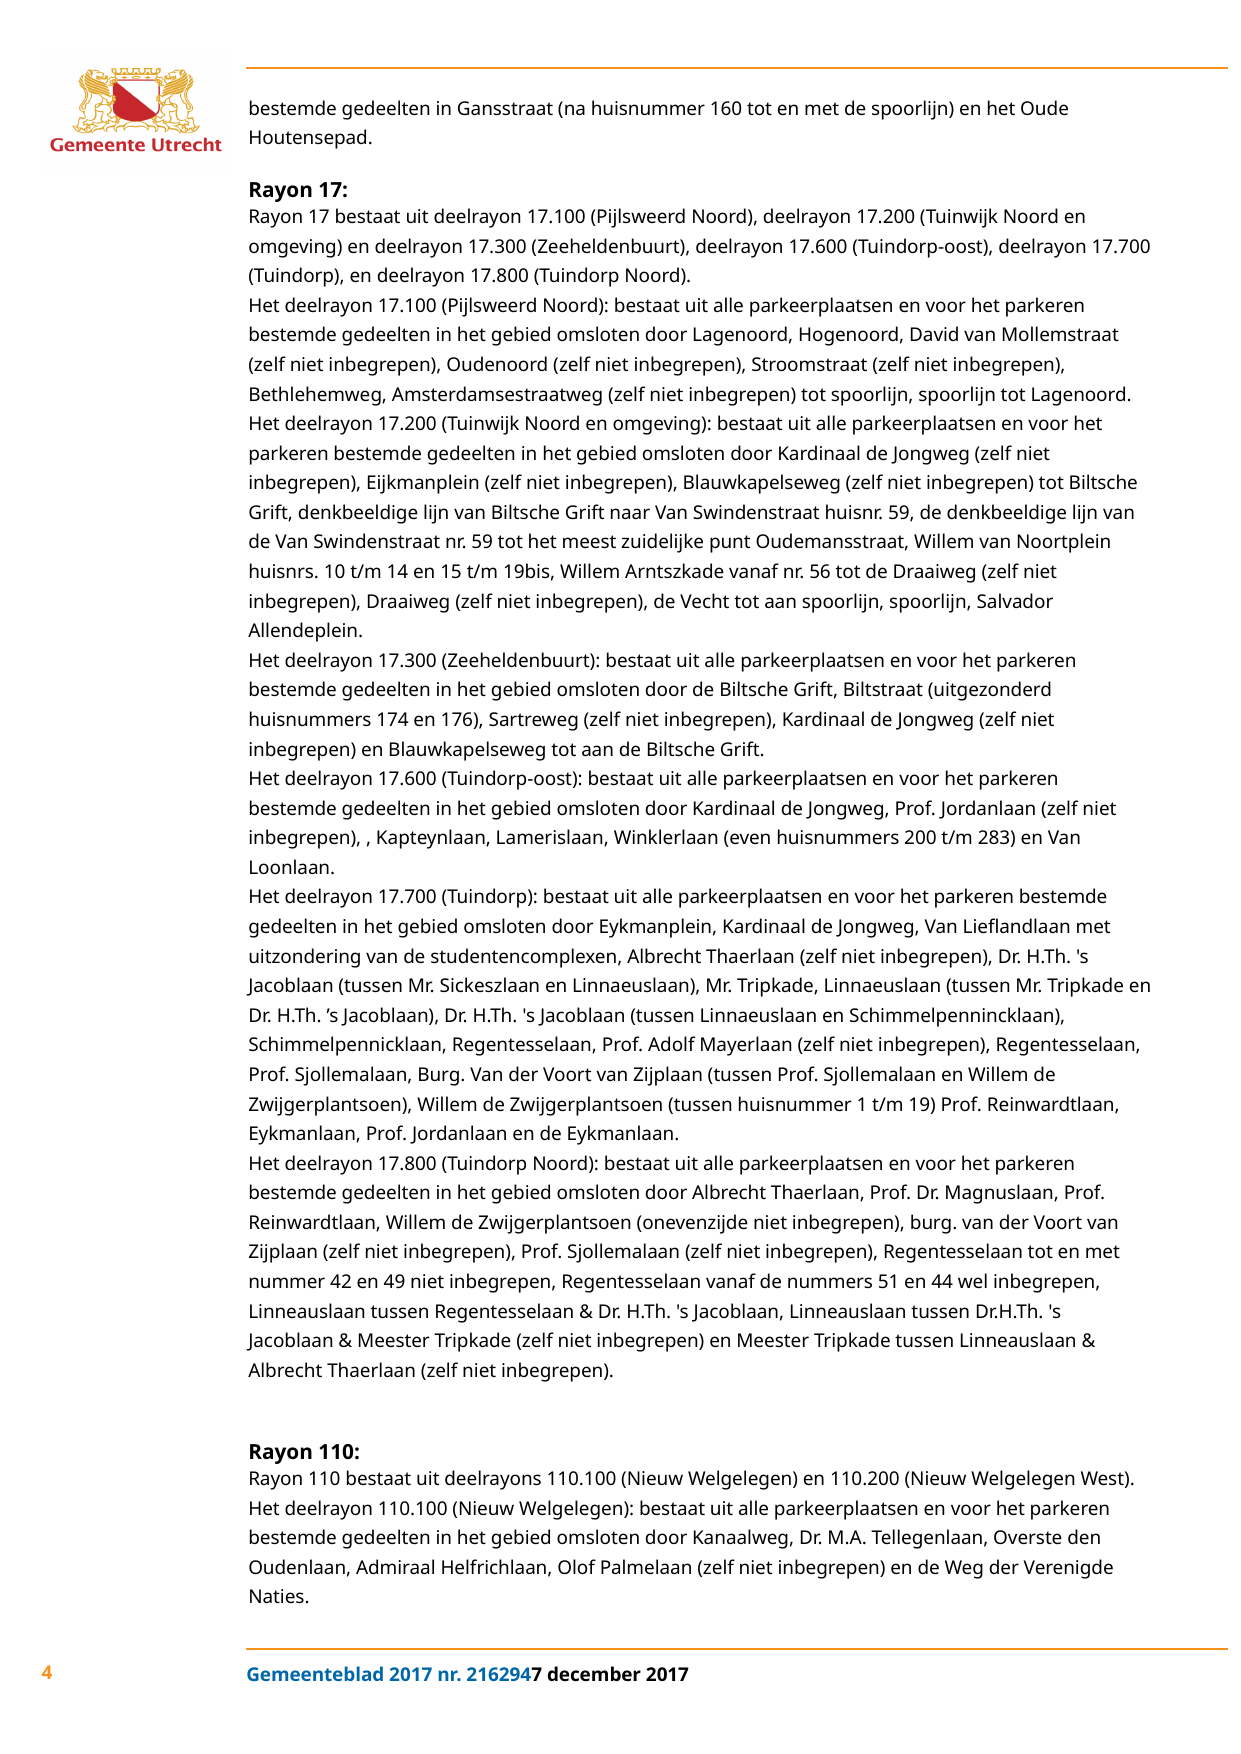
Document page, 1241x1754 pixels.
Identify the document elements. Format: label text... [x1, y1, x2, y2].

text Het deelrayon 17.300 (Zeeheldenbuurt): bestaat uit alle parkeerplaatsen en voor het parkeren bestemde gedeelten in het gebied omsloten door de Biltsche Grift, Biltstraat (uitgezonderd huisnummers 174 en 176), Sartreweg (zelf niet inbegrepen), Kardinaal de Jongweg (zelf niet inbegrepen) en Blauwkapelseweg tot aan de Biltsche Grift. [248, 647, 1152, 761]
text Rayon 17 bestaat uit deelrayon 17.100 (Pijlsweerd Noord), deelrayon 17.200 (Tuinwijk Noord en omgeving) en deelrayon 17.300 (Zeeheldenbuurt), deelrayon 17.600 (Tuindorp-oost), deelrayon 17.700 (Tuindorp), en deelrayon 17.800 (Tuindorp Noord). [248, 203, 1152, 288]
text Het deelrayon 17.100 (Pijlsweerd Noord): bestaat uit alle parkeerplaatsen en voor het parkeren bestemde gedeelten in het gebied omsloten door Lagenoord, Hogenoord, David van Mollemstraat (zelf niet inbegrepen), Oudenoord (zelf niet inbegrepen), Stroomstraat (zelf niet inbegrepen), Bethlehemweg, Amsterdamsestraatweg (zelf niet inbegrepen) tot spoorlijn, spoorlijn tot Lagenoord. [248, 292, 1152, 406]
text bestemde gedeelten in Gansstraat (na huisnummer 160 tot en met de spoorlijn) en het Oude Houtensepad. [248, 95, 1152, 150]
text Het deelrayon 17.800 (Tuindorp Noord): bestaat uit alle parkeerplaatsen en voor het parkeren bestemde gedeelten in het gebied omsloten door Albrecht Thaerlaan, Prof. Dr. Magnuslaan, Prof. Reinwardtlaan, Willem de Zwijgerplantsoen (onevenzijde niet inbegrepen), burg. van der Voort van Zijplaan (zelf niet inbegrepen), Prof. Sjollemalaan (zelf niet inbegrepen), Regentesselaan tot en met nummer 42 en 49 niet inbegrepen, Regentesselaan vanaf de nummers 51 en 44 wel inbegrepen, Linneauslaan tussen Regentesselaan & Dr. H.Th. 's Jacoblaan, Linneauslaan tussen Dr.H.Th. 's Jacoblaan & Meester Tripkade (zelf niet inbegrepen) en Meester Tripkade tussen Linneauslaan & Albrecht Thaerlaan (zelf niet inbegrepen). [248, 1150, 1152, 1383]
text Rayon 110: [248, 1437, 1152, 1465]
text Het deelrayon 17.600 (Tuindorp-oost): bestaat uit alle parkeerplaatsen en voor het parkeren bestemde gedeelten in het gebied omsloten door Kardinaal de Jongweg, Prof. Jordanlaan (zelf niet inbegrepen), , Kapteynlaan, Lamerislaan, Winklerlaan (even huisnummers 200 t/m 283) en Van Loonlaan. [248, 765, 1152, 880]
text Rayon 110 bestaat uit deelrayons 110.100 (Nieuw Welgelegen) en 110.200 (Nieuw Welgelegen West). [248, 1465, 1152, 1491]
picture [41, 47, 231, 172]
text Het deelrayon 17.700 (Tuindorp): bestaat uit alle parkeerplaatsen en voor het parkeren bestemde gedeelten in het gebied omsloten door Eykmanplein, Kardinaal de Jongweg, Van Lieflandlaan met uitzondering van de studentencomplexen, Albrecht Thaerlaan (zelf niet inbegrepen), Dr. H.Th. 's Jacoblaan (tussen Mr. Sickeszlaan en Linnaeuslaan), Mr. Tripkade, Linnaeuslaan (tussen Mr. Tripkade en Dr. H.Th. ’s Jacoblaan), Dr. H.Th. 's Jacoblaan (tussen Linnaeuslaan en Schimmelpennincklaan), Schimmelpennicklaan, Regentesselaan, Prof. Adolf Mayerlaan (zelf niet inbegrepen), Regentesselaan, Prof. Sjollemalaan, Burg. Van der Voort van Zijplaan (tussen Prof. Sjollemalaan en Willem de Zwijgerplantsoen), Willem de Zwijgerplantsoen (tussen huisnummer 1 t/m 19) Prof. Reinwardtlaan, Eykmanlaan, Prof. Jordanlaan en de Eykmanlaan. [248, 884, 1152, 1146]
text Het deelrayon 17.200 (Tuinwijk Noord en omgeving): bestaat uit alle parkeerplaatsen en voor het parkeren bestemde gedeelten in het gebied omsloten door Kardinaal de Jongweg (zelf niet inbegrepen), Eijkmanplein (zelf niet inbegrepen), Blauwkapelseweg (zelf niet inbegrepen) tot Biltsche Grift, denkbeeldige lijn van Biltsche Grift naar Van Swindenstraat huisnr. 59, de denkbeeldige lijn van de Van Swindenstraat nr. 59 tot het meest zuidelijke punt Oudemansstraat, Willem van Noortplein huisnrs. 10 t/m 14 en 15 t/m 19bis, Willem Arntszkade vanaf nr. 56 tot de Draaiweg (zelf niet inbegrepen), Draaiweg (zelf niet inbegrepen), de Vecht tot aan spoorlijn, spoorlijn, Salvador Allendeplein. [248, 410, 1152, 643]
text Het deelrayon 110.100 (Nieuw Welgelegen): bestaat uit alle parkeerplaatsen en voor het parkeren bestemde gedeelten in het gebied omsloten door Kanaalweg, Dr. M.A. Tellegenlaan, Overste den Oudenlaan, Admiraal Helfrichlaan, Olof Palmelaan (zelf niet inbegrepen) en de Weg der Verenigde Naties. [248, 1495, 1152, 1609]
text Rayon 17: [248, 175, 1152, 203]
